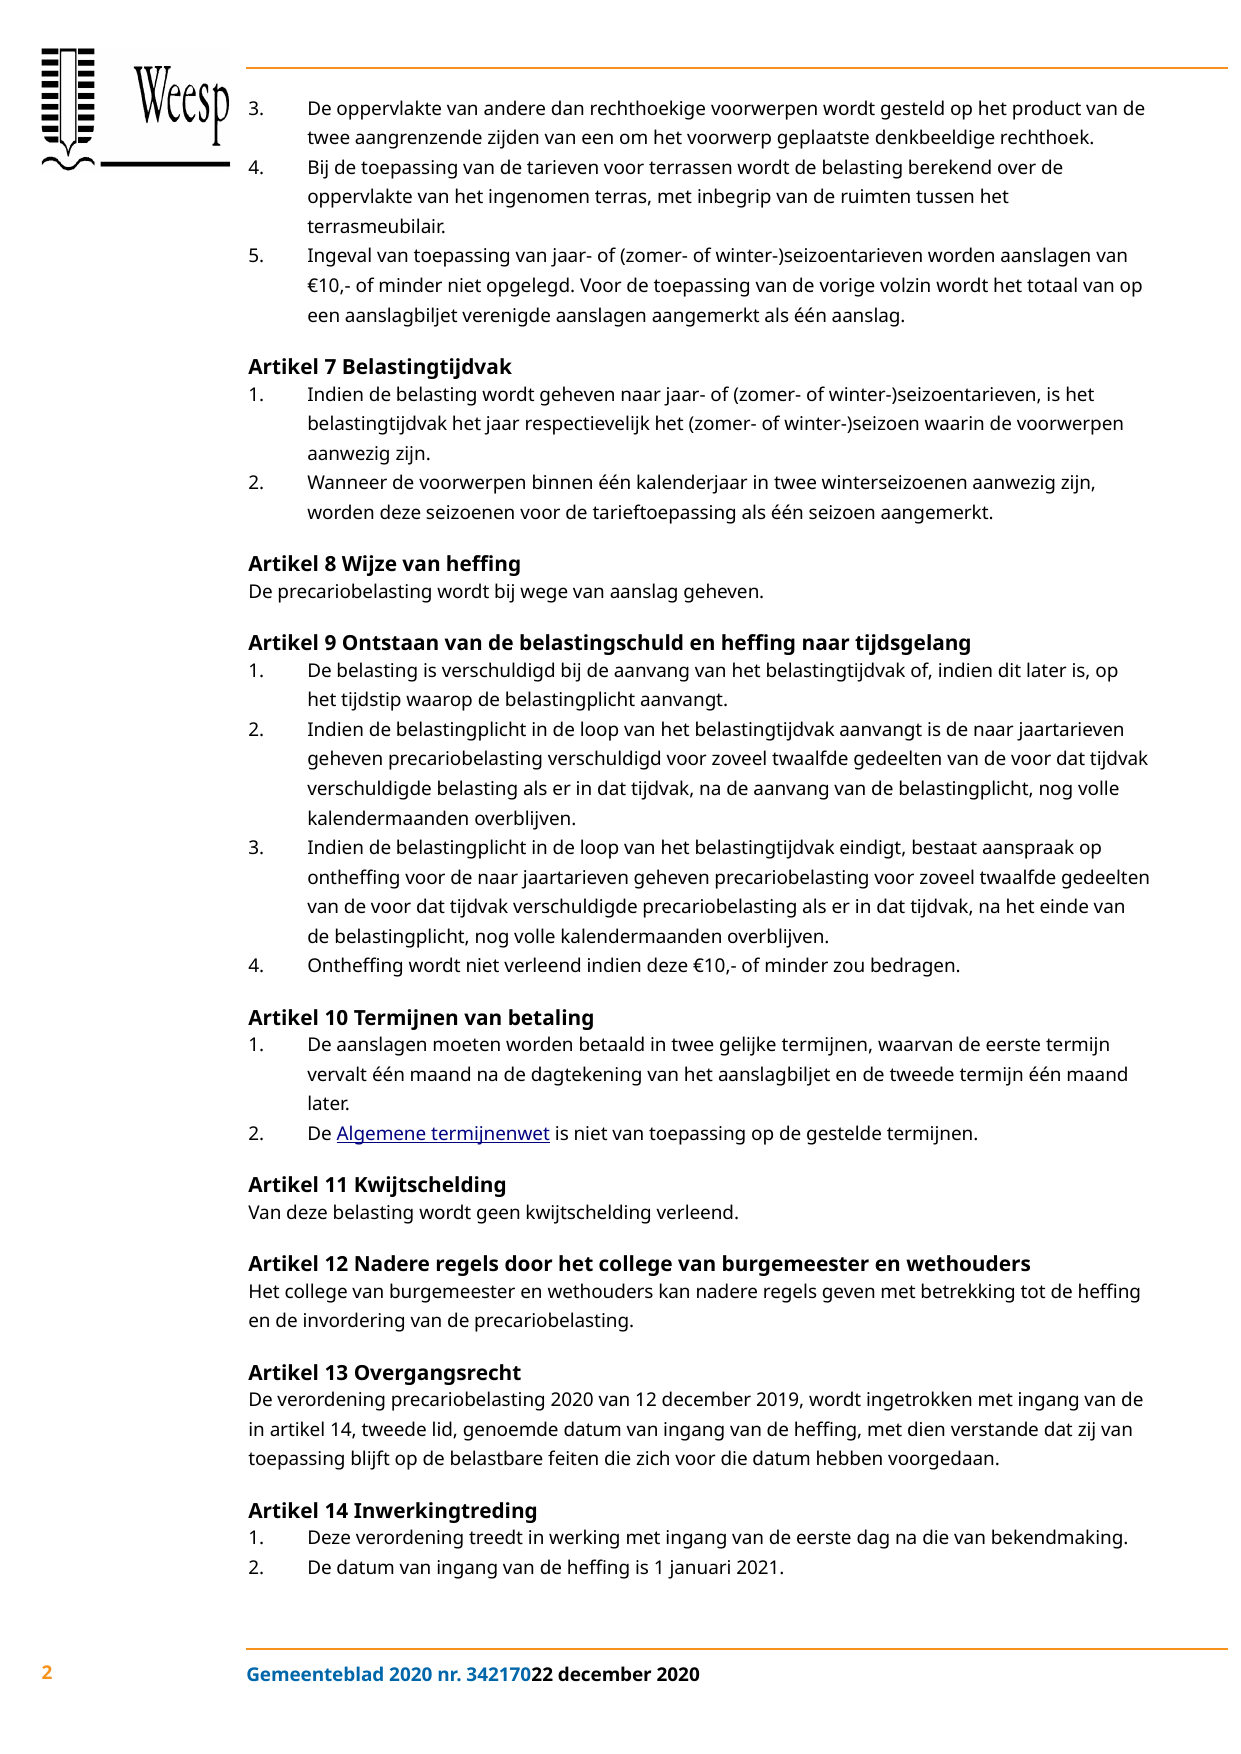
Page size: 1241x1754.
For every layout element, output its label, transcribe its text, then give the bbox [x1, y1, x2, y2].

list De Algemene termijnenwet is niet van toepassing op de gestelde termijnen. [248, 1120, 1152, 1146]
picture [41, 47, 231, 172]
list Indien de belasting wordt geheven naar jaar- of (zomer- of winter-)seizoentarieven, is het belastingtijdvak het jaar respectievelijk het (zomer- of winter-)seizoen waarin de voorwerpen aanwezig zijn. [248, 381, 1152, 466]
text Artikel 8 Wijze van heffing [248, 549, 1152, 578]
list De oppervlakte van andere dan rechthoekige voorwerpen wordt gesteld op het product van de twee aangrenzende zijden van een om het voorwerp geplaatste denkbeeldige rechthoek. [248, 95, 1152, 150]
text Het college van burgemeester en wethouders kan nadere regels geven met betrekking tot de heffing en de invordering van de precariobelasting. [248, 1278, 1152, 1333]
list De belasting is verschuldigd bij de aanvang van het belastingtijdvak of, indien dit later is, op het tijdstip waarop de belastingplicht aanvangt. [248, 657, 1152, 712]
list Ontheffing wordt niet verleend indien deze €10,- of minder zou bedragen. [248, 953, 1152, 978]
text Artikel 7 Belastingtijdvak [248, 352, 1152, 381]
text De verordening precariobelasting 2020 van 12 december 2019, wordt ingetrokken met ingang van de in artikel 14, tweede lid, genoemde datum van ingang van de heffing, met dien verstande dat zij van toepassing blijft op de belastbare feiten die zich voor die datum hebben voorgedaan. [248, 1386, 1152, 1471]
list De aanslagen moeten worden betaald in twee gelijke termijnen, waarvan de eerste termijn vervalt één maand na de dagtekening van het aanslagbiljet en de tweede termijn één maand later. [248, 1031, 1152, 1116]
text Van deze belasting wordt geen kwijtschelding verleend. [248, 1199, 1152, 1225]
list Bij de toepassing van de tarieven voor terrassen wordt de belasting berekend over de oppervlakte van het ingenomen terras, met inbegrip van de ruimten tussen het terrasmeubilair. [248, 154, 1152, 239]
list Indien de belastingplicht in de loop van het belastingtijdvak eindigt, bestaat aanspraak op ontheffing voor de naar jaartarieven geheven precariobelasting voor zoveel twaalfde gedeelten van de voor dat tijdvak verschuldigde precariobelasting als er in dat tijdvak, na het einde van de belastingplicht, nog volle kalendermaanden overblijven. [248, 834, 1152, 949]
list Deze verordening treedt in werking met ingang van de eerste dag na die van bekendmaking. [248, 1524, 1152, 1550]
list Wanneer de voorwerpen binnen één kalenderjaar in twee winterseizoenen aanwezig zijn, worden deze seizoenen voor de tarieftoepassing als één seizoen aangemerkt. [248, 469, 1152, 525]
list Indien de belastingplicht in de loop van het belastingtijdvak aanvangt is de naar jaartarieven geheven precariobelasting verschuldigd voor zoveel twaalfde gedeelten van de voor dat tijdvak verschuldigde belasting als er in dat tijdvak, na de aanvang van de belastingplicht, nog volle kalendermaanden overblijven. [248, 716, 1152, 830]
text Artikel 12 Nadere regels door het college van burgemeester en wethouders [248, 1249, 1152, 1278]
list De datum van ingang van de heffing is 1 januari 2021. [248, 1554, 1152, 1580]
text Artikel 13 Overgangsrecht [248, 1358, 1152, 1386]
text De precariobelasting wordt bij wege van aanslag geheven. [248, 578, 1152, 604]
text Artikel 9 Ontstaan van de belastingschuld en heffing naar tijdsgelang [248, 628, 1152, 657]
text Artikel 14 Inwerkingtreding [248, 1496, 1152, 1524]
list Ingeval van toepassing van jaar- of (zomer- of winter-)seizoentarieven worden aanslagen van €10,- of minder niet opgelegd. Voor de toepassing van de vorige volzin wordt het totaal van op een aanslagbiljet verenigde aanslagen aangemerkt als één aanslag. [248, 243, 1152, 328]
text Artikel 11 Kwijtschelding [248, 1171, 1152, 1199]
text Artikel 10 Termijnen van betaling [248, 1003, 1152, 1031]
